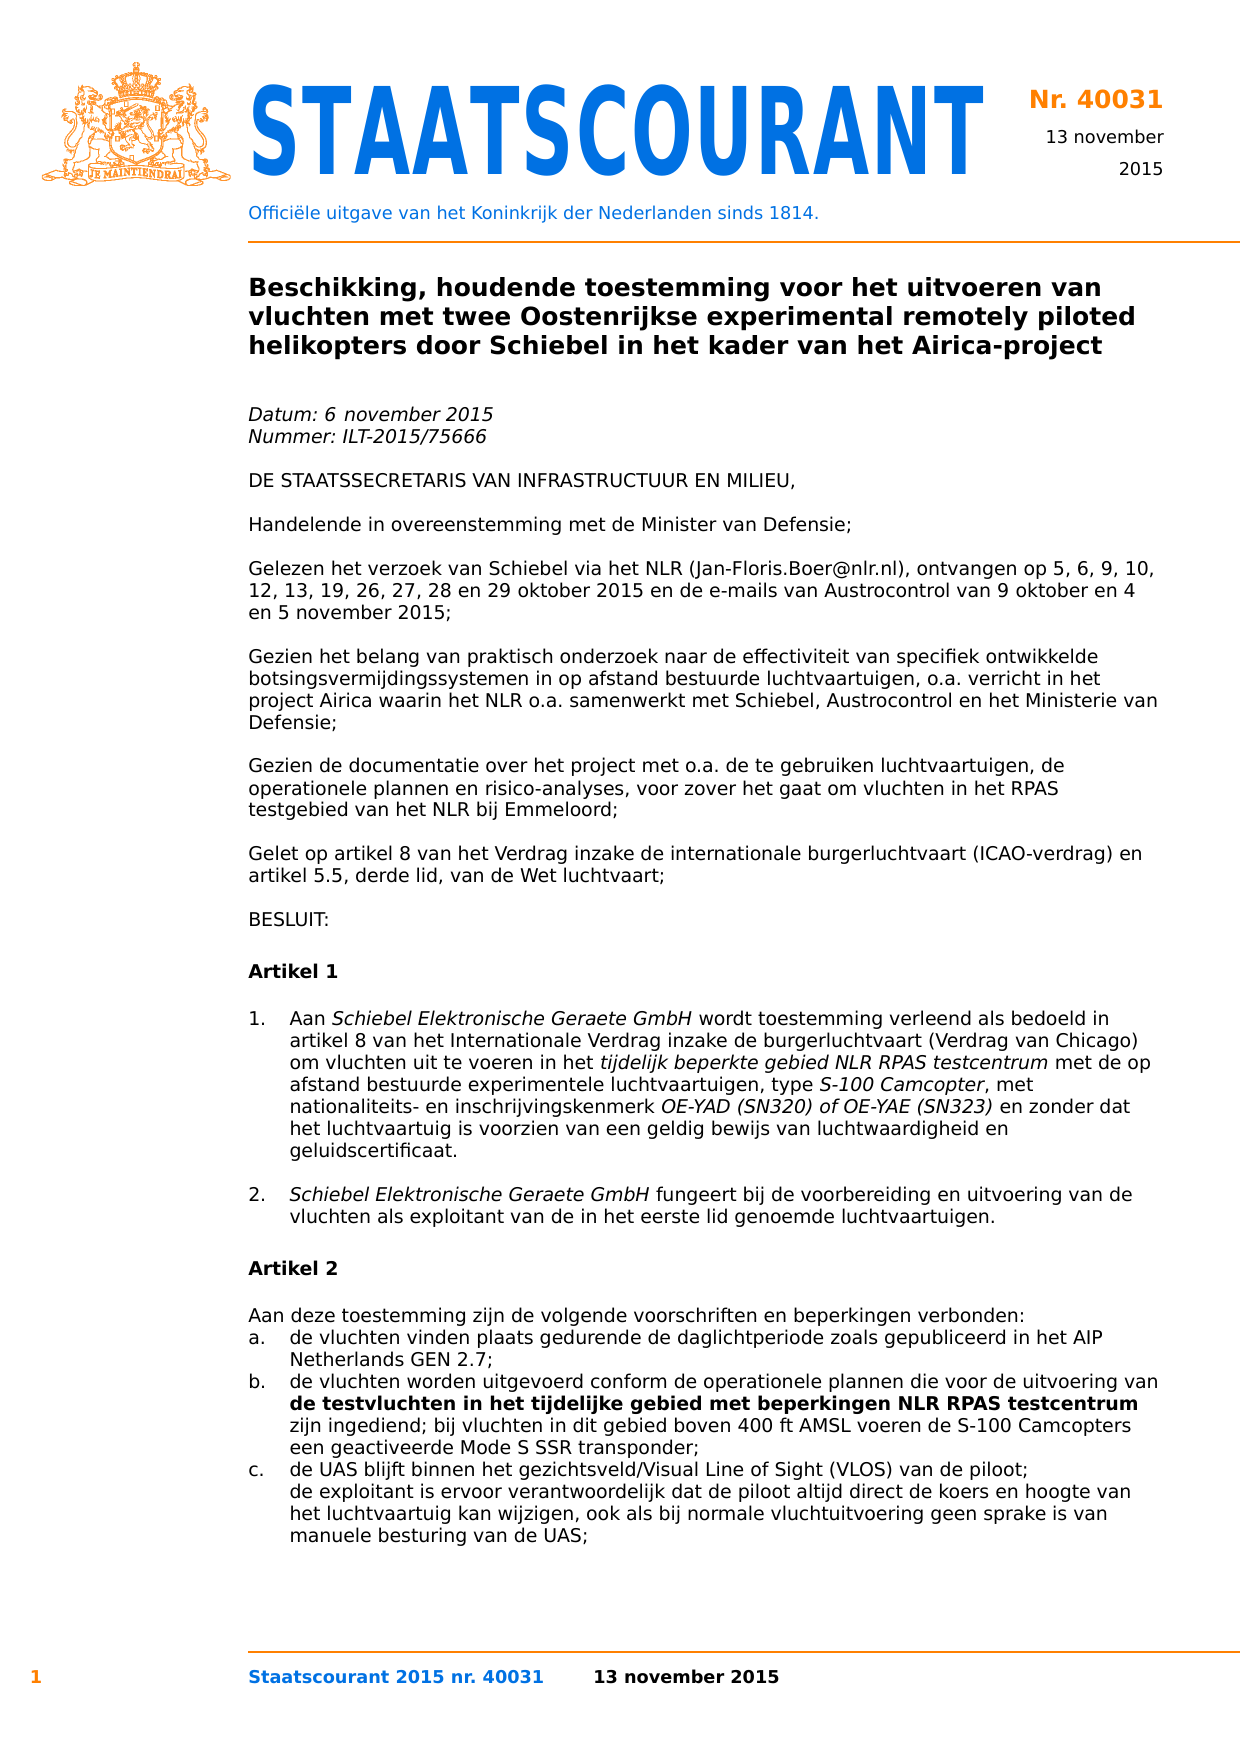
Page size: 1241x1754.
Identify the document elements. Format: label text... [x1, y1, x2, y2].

table_cell 2015 [998, 153, 1240, 203]
subtitle Beschikking, houdende toestemming voor het uitvoeren van vluchten met twee Oostenrijkse experimental remotely piloted helikopters door Schiebel in het kader van het Airica-project [248, 273, 1163, 361]
text Aan deze toestemming zijn de volgende voorschriften en beperkingen verbonden: [248, 1305, 1163, 1327]
table_cell Officiële uitgave van het Koninkrijk der Nederlanden sinds 1814. [248, 203, 1240, 241]
text 2. Schiebel Elektronische Geraete GmbH fungeert bij de voorbereiding en uitvoering van de vluchten als exploitant van de in het eerste lid genoemde luchtvaartuigen. [248, 1184, 1163, 1228]
text Gelet op artikel 8 van het Verdrag inzake de internationale burgerluchtvaart (ICAO-verdrag) en artikel 5.5, derde lid, van de Wet luchtvaart; [248, 843, 1163, 887]
text a. de vluchten vinden plaats gedurende de daglichtperiode zoals gepubliceerd in het AIP Netherlands GEN 2.7; [248, 1327, 1163, 1371]
text Nummer: ILT-2015/75666 [248, 426, 1163, 448]
text BESLUIT: [248, 909, 1163, 931]
picture [41, 62, 231, 186]
text Gelezen het verzoek van Schiebel via het NLR (Jan-Floris.Boer@nlr.nl), ontvangen op 5, 6, 9, 10, 12, 13, 19, 26, 27, 28 en 29 oktober 2015 en de e-mails van Austrocontrol van 9 oktober en 4 en 5 november 2015; [248, 558, 1163, 624]
text Datum: 6 november 2015 [248, 404, 1163, 426]
table_cell 13 november [998, 121, 1240, 153]
text Handelende in overeenstemming met de Minister van Defensie; [248, 514, 1163, 536]
text DE STAATSSECRETARIS VAN INFRASTRUCTUUR EN MILIEU, [248, 470, 1163, 492]
text 1. Aan Schiebel Elektronische Geraete GmbH wordt toestemming verleend als bedoeld in artikel 8 van het Internationale Verdrag inzake de burgerluchtvaart (Verdrag van Chicago) om vluchten uit te voeren in het tijdelijk beperkte gebied NLR RPAS testcentrum met de op afstand bestuurde experimentele luchtvaartuigen, type S-100 Camcopter, met nationaliteits- en inschrijvingskenmerk OE-YAD (SN320) of OE-YAE (SN323) en zonder dat het luchtvaartuig is voorzien van een geldig bewijs van luchtwaardigheid en geluidscertificaat. [248, 1008, 1163, 1162]
table_header Nr. 40031 [998, 62, 1240, 121]
text b. de vluchten worden uitgevoerd conform de operationele plannen die voor de uitvoering van de testvluchten in het tijdelijke gebied met beperkingen NLR RPAS testcentrum zijn ingediend; bij vluchten in dit gebied boven 400 ft AMSL voeren de S-100 Camcopters een geactiveerde Mode S SSR transponder; [248, 1371, 1163, 1458]
subtitle Artikel 2 [248, 1258, 1163, 1280]
table_header [25, 62, 248, 241]
text de exploitant is ervoor verantwoordelijk dat de piloot altijd direct de koers en hoogte van het luchtvaartuig kan wijzigen, ook als bij normale vluchtuitvoering geen sprake is van manuele besturing van de UAS; [289, 1481, 1163, 1546]
text c. de UAS blijft binnen het gezichtsveld/Visual Line of Sight (VLOS) van de piloot; [248, 1458, 1163, 1481]
text Gezien het belang van praktisch onderzoek naar de effectiviteit van specifiek ontwikkelde botsingsvermijdingssystemen in op afstand bestuurde luchtvaartuigen, o.a. verricht in het project Airica waarin het NLR o.a. samenwerkt met Schiebel, Austrocontrol en het Ministerie van Defensie; [248, 646, 1163, 733]
text Gezien de documentatie over het project met o.a. de te gebruiken luchtvaartuigen, de operationele plannen en risico-analyses, voor zover het gaat om vluchten in het RPAS testgebied van het NLR bij Emmeloord; [248, 755, 1163, 821]
table_header STAATSCOURANT [248, 62, 998, 203]
subtitle Artikel 1 [248, 961, 1163, 983]
